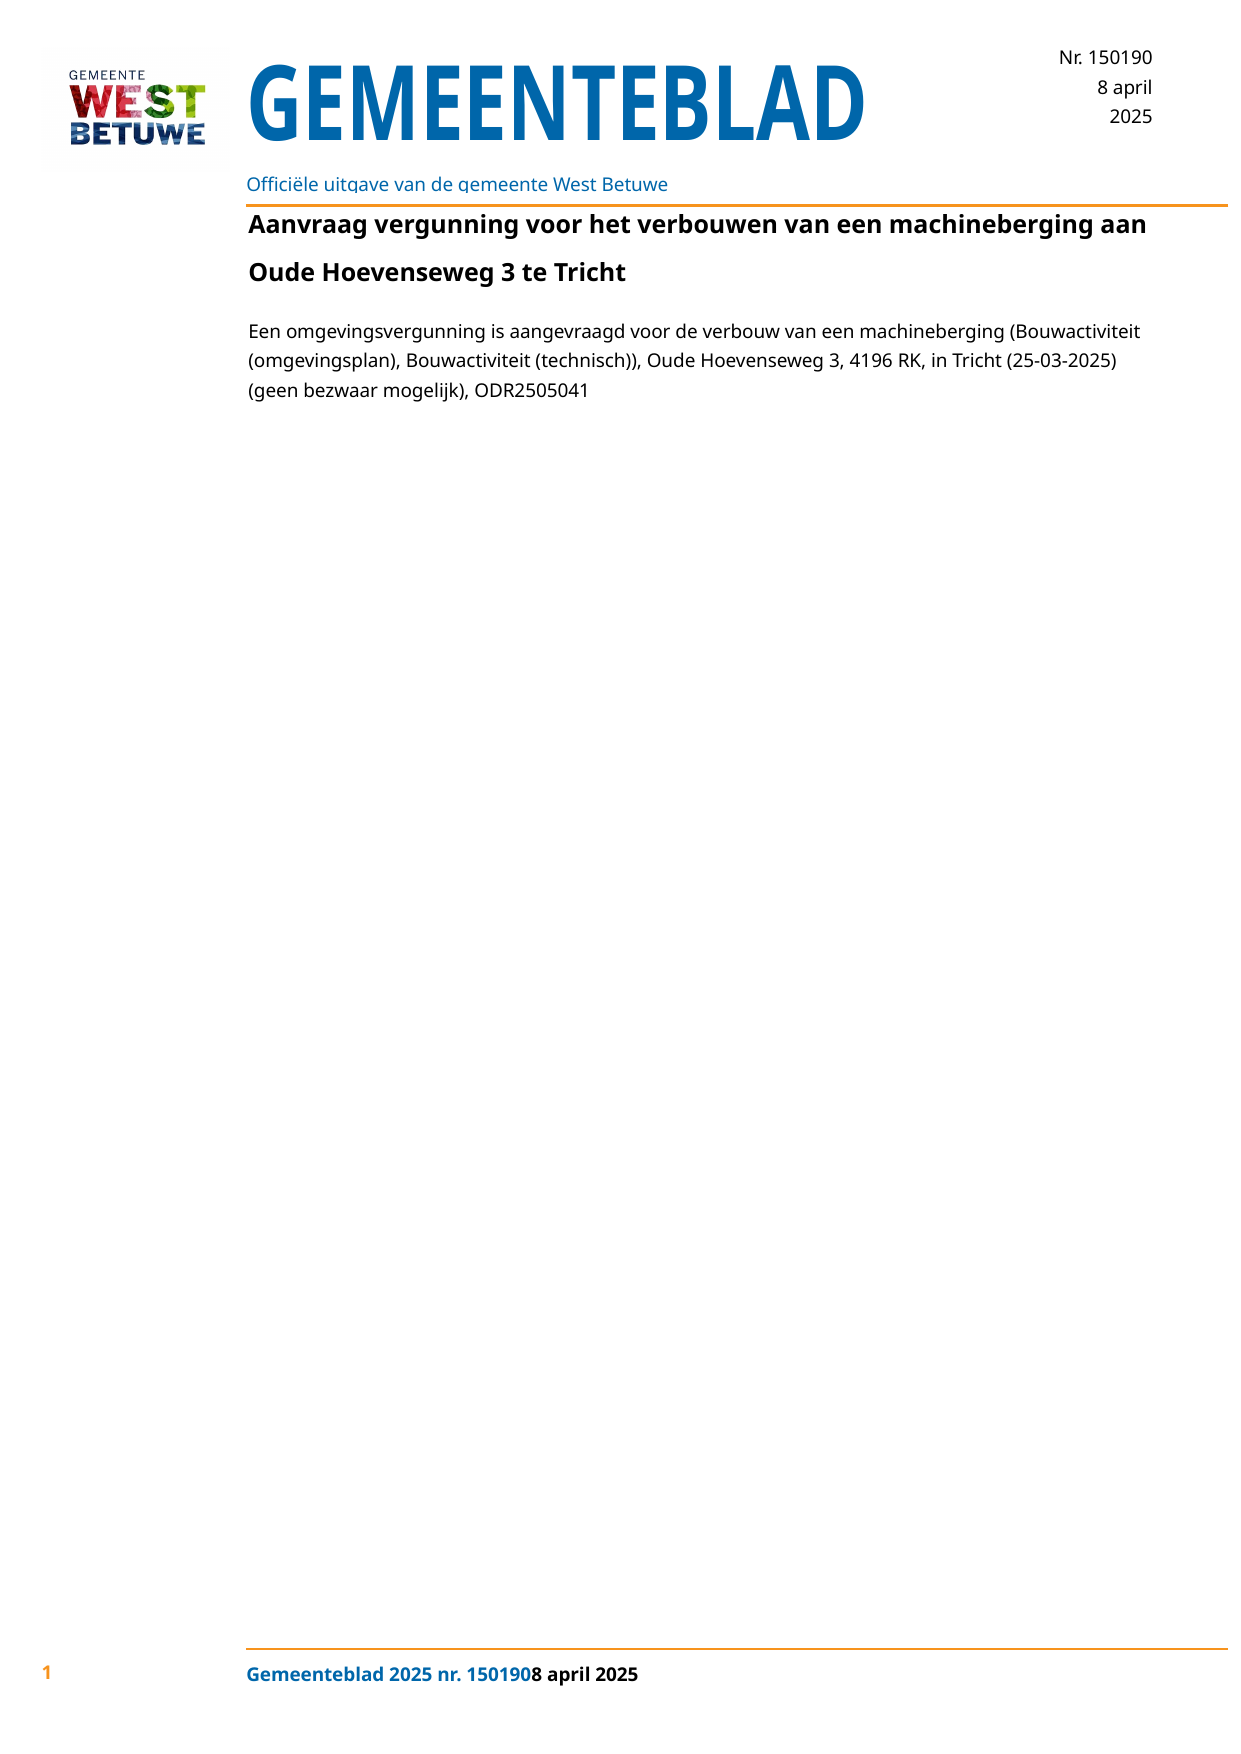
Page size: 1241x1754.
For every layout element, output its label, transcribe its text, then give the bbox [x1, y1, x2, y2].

picture [41, 47, 231, 172]
text Aanvraag vergunning voor het verbouwen van een machineberging aan Oude Hoevenseweg 3 te Tricht [248, 207, 1152, 288]
text Een omgevingsvergunning is aangevraagd voor de verbouw van een machineberging (Bouwactiviteit (omgevingsplan), Bouwactiviteit (technisch)), Oude Hoevenseweg 3, 4196 RK, in Tricht (25-03-2025) (geen bezwaar mogelijk), ODR2505041 [248, 318, 1152, 403]
